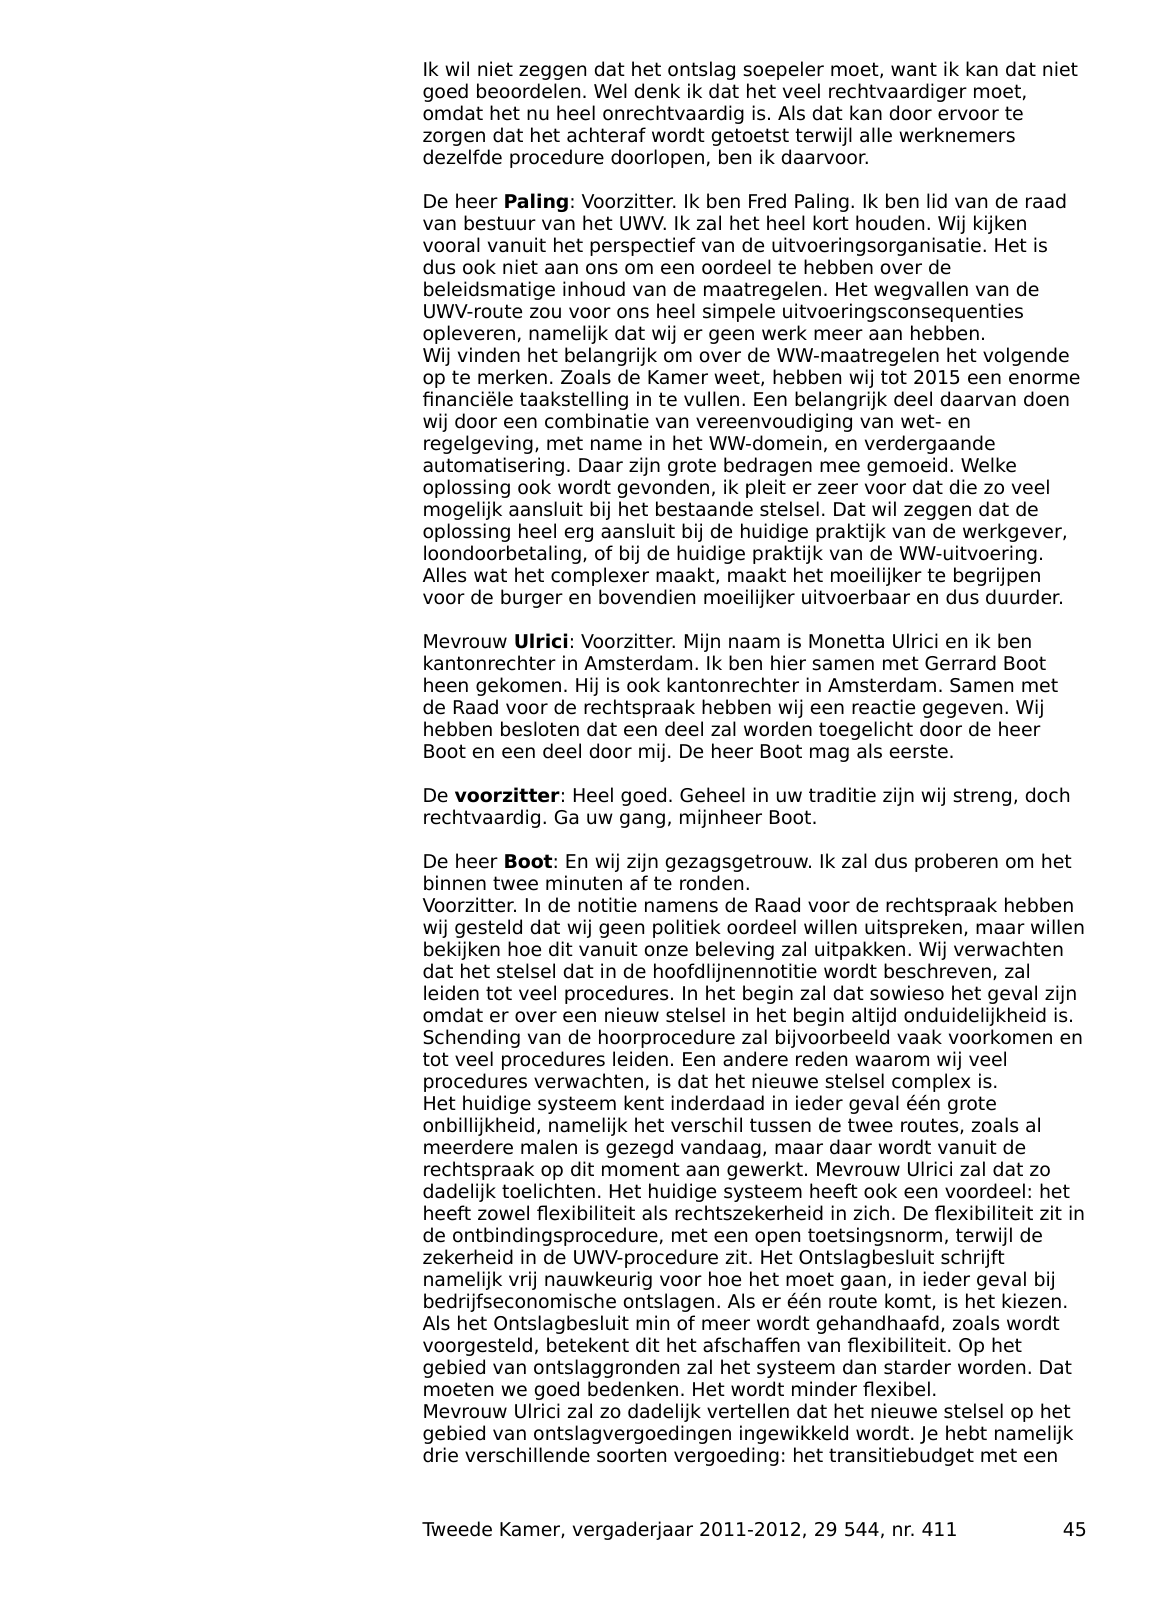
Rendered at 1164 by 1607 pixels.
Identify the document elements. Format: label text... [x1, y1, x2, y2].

text Ik wil niet zeggen dat het ontslag soepeler moet, want ik kan dat niet goed beoordelen. Wel denk ik dat het veel rechtvaardiger moet, omdat het nu heel onrechtvaardig is. Als dat kan door ervoor te zorgen dat het achteraf wordt getoetst terwijl alle werknemers dezelfde procedure doorlopen, ben ik daarvoor. [422, 59, 1087, 169]
text Het huidige systeem kent inderdaad in ieder geval één grote onbillijkheid, namelijk het verschil tussen de twee routes, zoals al meerdere malen is gezegd vandaag, maar daar wordt vanuit de rechtspraak op dit moment aan gewerkt. Mevrouw Ulrici zal dat zo dadelijk toelichten. Het huidige systeem heeft ook een voordeel: het heeft zowel flexibiliteit als rechtszekerheid in zich. De flexibiliteit zit in de ontbindingsprocedure, met een open toetsingsnorm, terwijl de zekerheid in de UWV-procedure zit. Het Ontslagbesluit schrijft namelijk vrij nauwkeurig voor hoe het moet gaan, in ieder geval bij bedrijfseconomische ontslagen. Als er één route komt, is het kiezen. Als het Ontslagbesluit min of meer wordt gehandhaafd, zoals wordt voorgesteld, betekent dit het afschaffen van flexibiliteit. Op het gebied van ontslaggronden zal het systeem dan starder worden. Dat moeten we goed bedenken. Het wordt minder flexibel. [422, 1093, 1087, 1401]
text De heer Boot: En wij zijn gezagsgetrouw. Ik zal dus proberen om het binnen twee minuten af te ronden. [422, 851, 1087, 895]
text De heer Paling: Voorzitter. Ik ben Fred Paling. Ik ben lid van de raad van bestuur van het UWV. Ik zal het heel kort houden. Wij kijken vooral vanuit het perspectief van de uitvoeringsorganisatie. Het is dus ook niet aan ons om een oordeel te hebben over de beleidsmatige inhoud van de maatregelen. Het wegvallen van de UWV-route zou voor ons heel simpele uitvoeringsconsequenties opleveren, namelijk dat wij er geen werk meer aan hebben. [422, 191, 1087, 345]
text Wij vinden het belangrijk om over de WW-maatregelen het volgende op te merken. Zoals de Kamer weet, hebben wij tot 2015 een enorme financiële taakstelling in te vullen. Een belangrijk deel daarvan doen wij door een combinatie van vereenvoudiging van wet- en regelgeving, met name in het WW-domein, en verdergaande automatisering. Daar zijn grote bedragen mee gemoeid. Welke oplossing ook wordt gevonden, ik pleit er zeer voor dat die zo veel mogelijk aansluit bij het bestaande stelsel. Dat wil zeggen dat de oplossing heel erg aansluit bij de huidige praktijk van de werkgever, loondoorbetaling, of bij de huidige praktijk van de WW-uitvoering. Alles wat het complexer maakt, maakt het moeilijker te begrijpen voor de burger en bovendien moeilijker uitvoerbaar en dus duurder. [422, 345, 1087, 609]
text De voorzitter: Heel goed. Geheel in uw traditie zijn wij streng, doch rechtvaardig. Ga uw gang, mijnheer Boot. [422, 785, 1087, 829]
text Mevrouw Ulrici zal zo dadelijk vertellen dat het nieuwe stelsel op het gebied van ontslagvergoedingen ingewikkeld wordt. Je hebt namelijk drie verschillende soorten vergoeding: het transitiebudget met een [422, 1401, 1087, 1467]
text Mevrouw Ulrici: Voorzitter. Mijn naam is Monetta Ulrici en ik ben kantonrechter in Amsterdam. Ik ben hier samen met Gerrard Boot heen gekomen. Hij is ook kantonrechter in Amsterdam. Samen met de Raad voor de rechtspraak hebben wij een reactie gegeven. Wij hebben besloten dat een deel zal worden toegelicht door de heer Boot en een deel door mij. De heer Boot mag als eerste. [422, 631, 1087, 763]
text Voorzitter. In de notitie namens de Raad voor de rechtspraak hebben wij gesteld dat wij geen politiek oordeel willen uitspreken, maar willen bekijken hoe dit vanuit onze beleving zal uitpakken. Wij verwachten dat het stelsel dat in de hoofdlijnennotitie wordt beschreven, zal leiden tot veel procedures. In het begin zal dat sowieso het geval zijn omdat er over een nieuw stelsel in het begin altijd onduidelijkheid is. Schending van de hoorprocedure zal bijvoorbeeld vaak voorkomen en tot veel procedures leiden. Een andere reden waarom wij veel procedures verwachten, is dat het nieuwe stelsel complex is. [422, 895, 1087, 1093]
